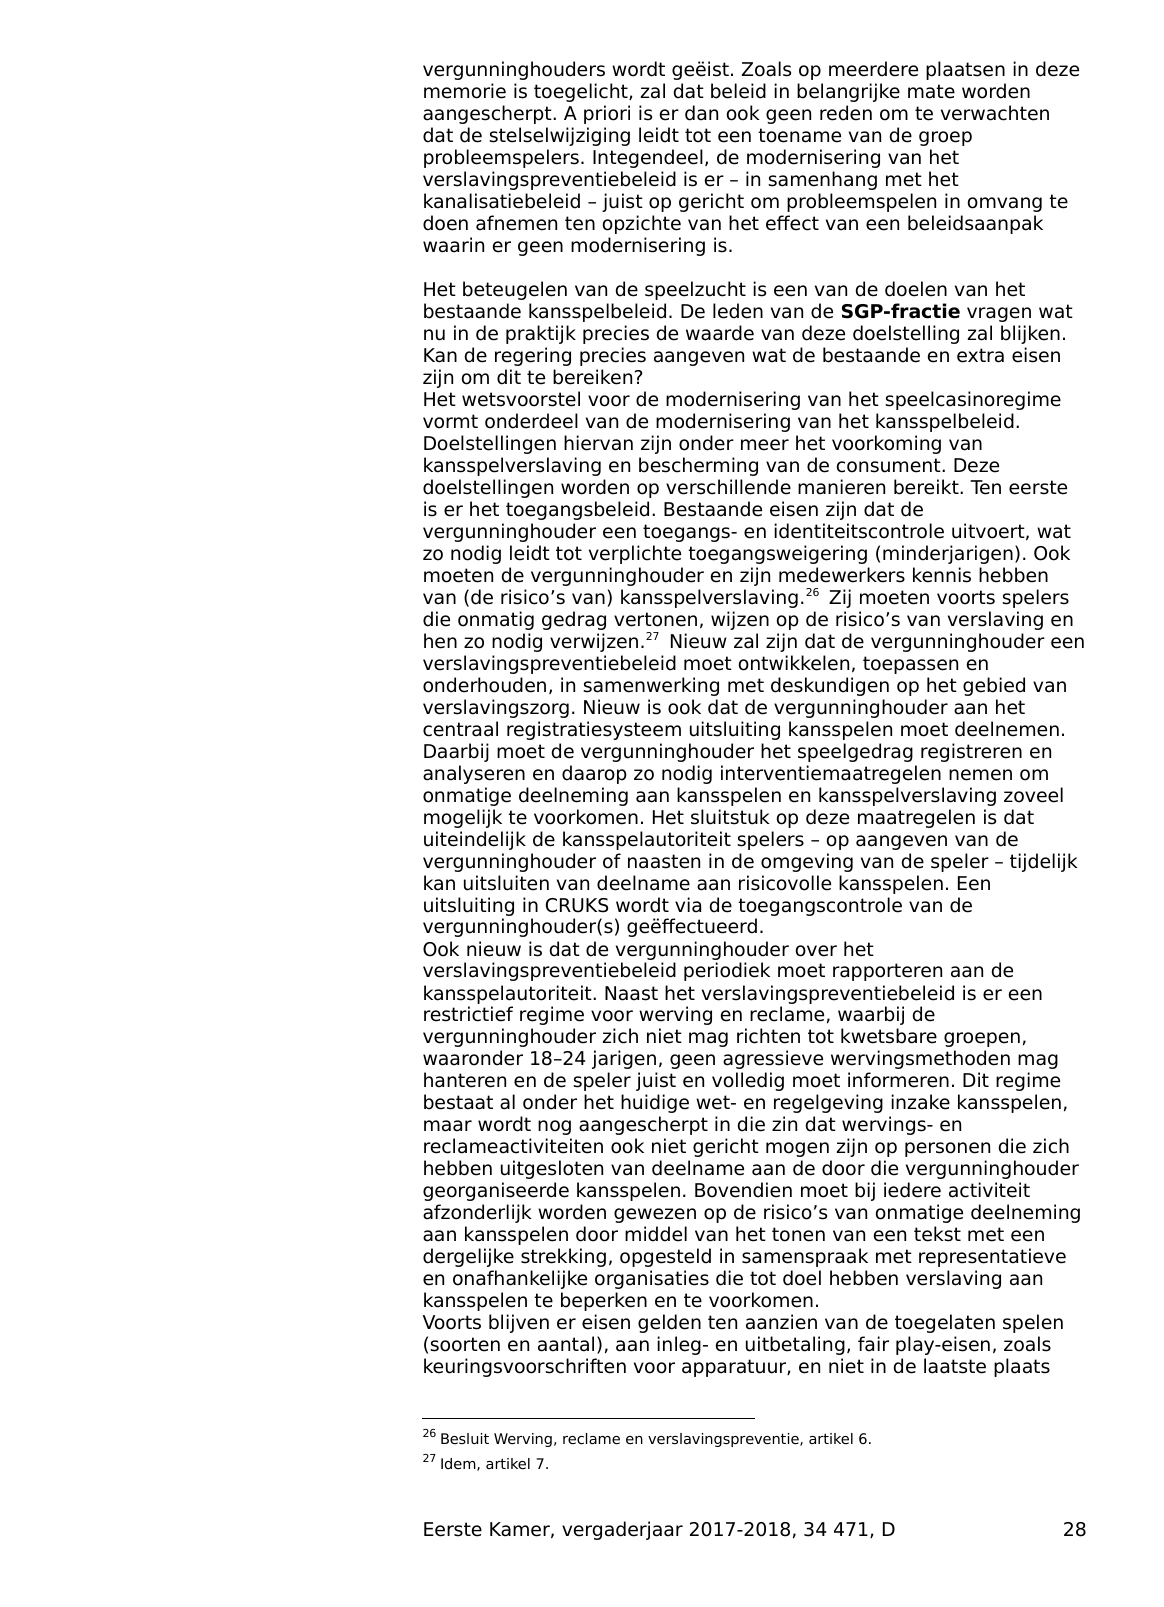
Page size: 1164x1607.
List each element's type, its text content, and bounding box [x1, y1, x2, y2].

text vergunninghouders wordt geëist. Zoals op meerdere plaatsen in deze memorie is toegelicht, zal dat beleid in belangrijke mate worden aangescherpt. A priori is er dan ook geen reden om te verwachten dat de stelselwijziging leidt tot een toename van de groep probleemspelers. Integendeel, de modernisering van het verslavingspreventiebeleid is er – in samenhang met het kanalisatiebeleid – juist op gericht om probleemspelen in omvang te doen afnemen ten opzichte van het effect van een beleidsaanpak waarin er geen modernisering is. [422, 59, 1087, 257]
text Het wetsvoorstel voor de modernisering van het speelcasinoregime vormt onderdeel van de modernisering van het kansspelbeleid. Doelstellingen hiervan zijn onder meer het voorkoming van kansspelverslaving en bescherming van de consument. Deze doelstellingen worden op verschillende manieren bereikt. Ten eerste is er het toegangsbeleid. Bestaande eisen zijn dat de vergunninghouder een toegangs- en identiteitscontrole uitvoert, wat zo nodig leidt tot verplichte toegangsweigering (minderjarigen). Ook moeten de vergunninghouder en zijn medewerkers kennis hebben van (de risico’s van) kansspelverslaving. Zij moeten voorts spelers die onmatig gedrag vertonen, wijzen op de risico’s van verslaving en hen zo nodig verwijzen. Nieuw zal zijn dat de vergunninghouder een verslavingspreventiebeleid moet ontwikkelen, toepassen en onderhouden, in samenwerking met deskundigen op het gebied van verslavingszorg. Nieuw is ook dat de vergunninghouder aan het centraal registratiesysteem uitsluiting kansspelen moet deelnemen. Daarbij moet de vergunninghouder het speelgedrag registreren en analyseren en daarop zo nodig interventiemaatregelen nemen om onmatige deelneming aan kansspelen en kansspelverslaving zoveel mogelijk te voorkomen. Het sluitstuk op deze maatregelen is dat uiteindelijk de kansspelautoriteit spelers – op aangeven van de vergunninghouder of naasten in de omgeving van de speler – tijdelijk kan uitsluiten van deelname aan risicovolle kansspelen. Een uitsluiting in CRUKS wordt via de toegangscontrole van de vergunninghouder(s) geëffectueerd. [422, 389, 1087, 938]
text Besluit Werving, reclame en verslavingspreventie, artikel 6. [422, 1427, 1087, 1449]
text Voorts blijven er eisen gelden ten aanzien van de toegelaten spelen (soorten en aantal), aan inleg- en uitbetaling, fair play-eisen, zoals keuringsvoorschriften voor apparatuur, en niet in de laatste plaats [422, 1312, 1087, 1378]
text Het beteugelen van de speelzucht is een van de doelen van het bestaande kansspelbeleid. De leden van de SGP-fractie vragen wat nu in de praktijk precies de waarde van deze doelstelling zal blijken. Kan de regering precies aangeven wat de bestaande en extra eisen zijn om dit te bereiken? [422, 279, 1087, 389]
text Ook nieuw is dat de vergunninghouder over het verslavingspreventiebeleid periodiek moet rapporteren aan de kansspelautoriteit. Naast het verslavingspreventiebeleid is er een restrictief regime voor werving en reclame, waarbij de vergunninghouder zich niet mag richten tot kwetsbare groepen, waaronder 18–24 jarigen, geen agressieve wervingsmethoden mag hanteren en de speler juist en volledig moet informeren. Dit regime bestaat al onder het huidige wet- en regelgeving inzake kansspelen, maar wordt nog aangescherpt in die zin dat wervings- en reclameactiviteiten ook niet gericht mogen zijn op personen die zich hebben uitgesloten van deelname aan de door die vergunninghouder georganiseerde kansspelen. Bovendien moet bij iedere activiteit afzonderlijk worden gewezen op de risico’s van onmatige deelneming aan kansspelen door middel van het tonen van een tekst met een dergelijke strekking, opgesteld in samenspraak met representatieve en onafhankelijke organisaties die tot doel hebben verslaving aan kansspelen te beperken en te voorkomen. [422, 938, 1087, 1312]
text Idem, artikel 7. [422, 1452, 1087, 1474]
